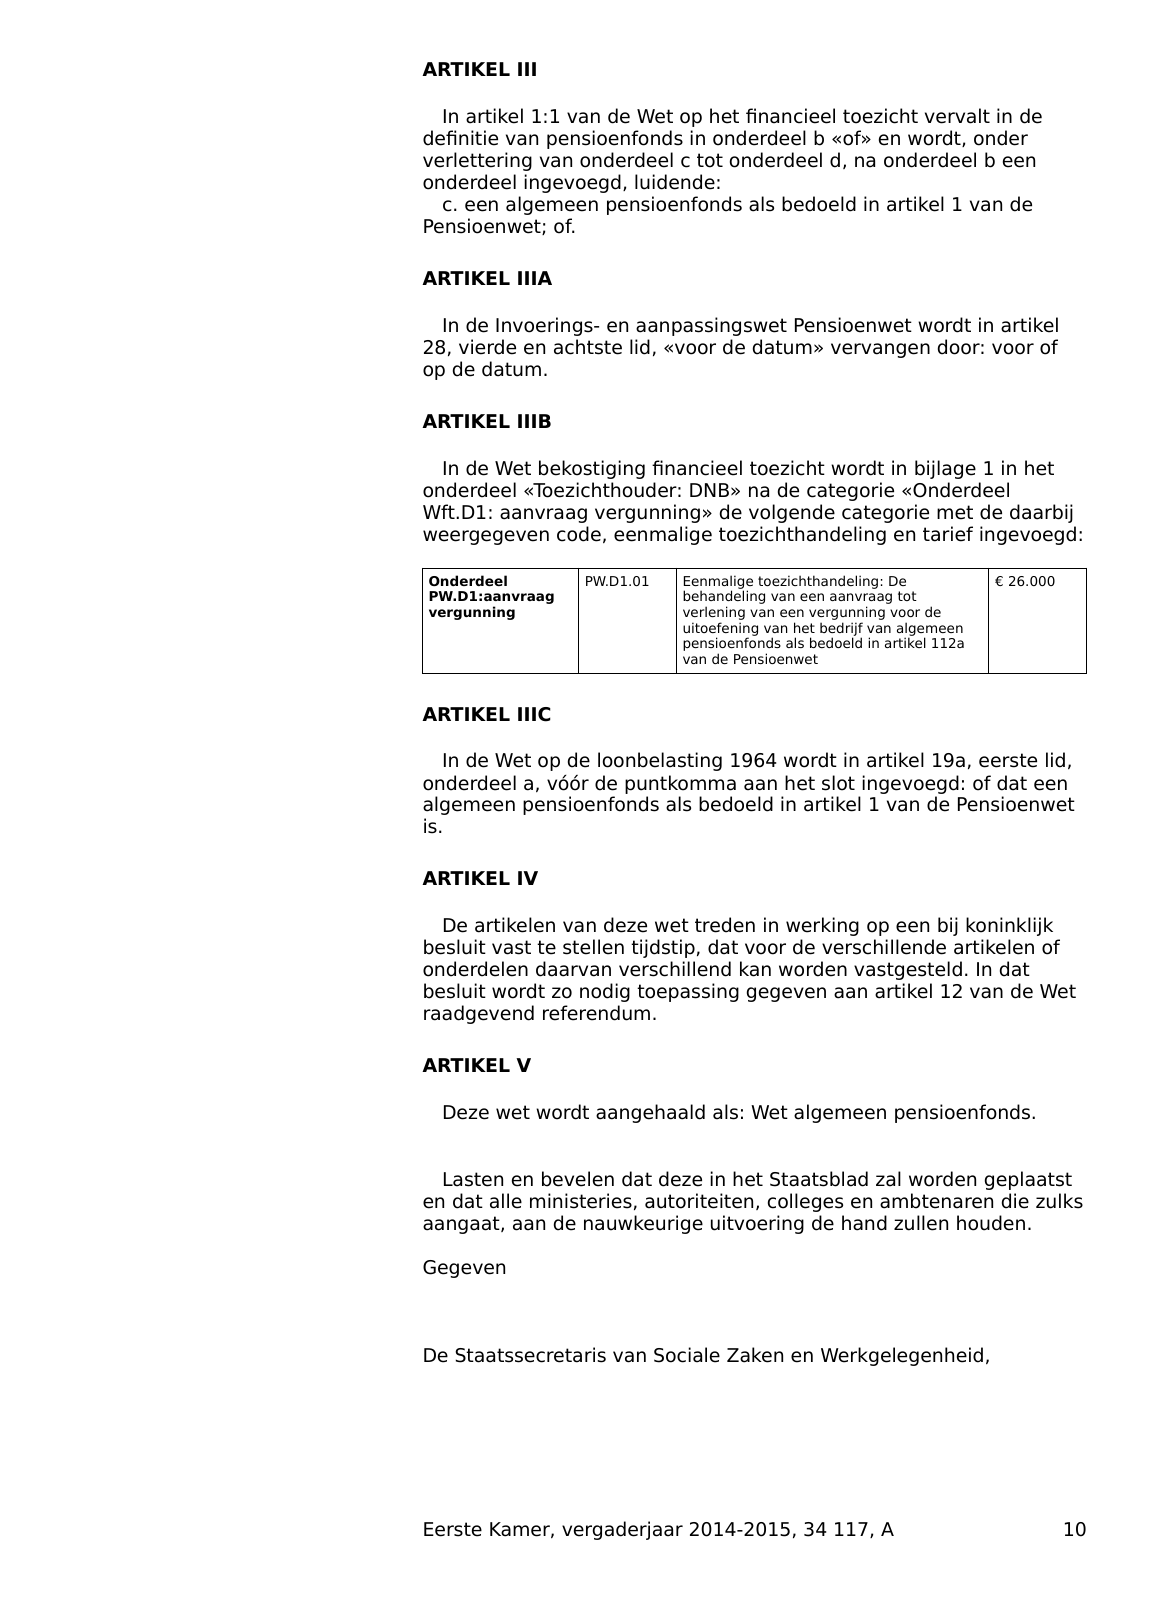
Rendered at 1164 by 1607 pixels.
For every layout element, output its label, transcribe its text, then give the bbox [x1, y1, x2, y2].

subtitle ARTIKEL IV [422, 868, 1087, 890]
subtitle ARTIKEL IIIC [422, 703, 1087, 725]
text c. een algemeen pensioenfonds als bedoeld in artikel 1 van de Pensioenwet; of. [422, 194, 1087, 238]
text Gegeven [422, 1257, 1087, 1279]
text Deze wet wordt aangehaald als: Wet algemeen pensioenfonds. [422, 1102, 1087, 1124]
subtitle ARTIKEL V [422, 1055, 1087, 1077]
subtitle ARTIKEL III [422, 59, 1087, 81]
table_header Onderdeel PW.D1:aanvraag vergunning [423, 569, 578, 672]
table_header € 26.000 [989, 569, 1086, 672]
subtitle ARTIKEL IIIB [422, 411, 1087, 433]
text De artikelen van deze wet treden in werking op een bij koninklijk besluit vast te stellen tijdstip, dat voor de verschillende artikelen of onderdelen daarvan verschillend kan worden vastgesteld. In dat besluit wordt zo nodig toepassing gegeven aan artikel 12 van de Wet raadgevend referendum. [422, 915, 1087, 1025]
table_header Eenmalige toezichthandeling: De behandeling van een aanvraag tot verlening van een vergunning voor de uitoefening van het bedrijf van algemeen pensioenfonds als bedoeld in artikel 112a van de Pensioenwet [677, 569, 988, 672]
text In artikel 1:1 van de Wet op het financieel toezicht vervalt in de definitie van pensioenfonds in onderdeel b «of» en wordt, onder verlettering van onderdeel c tot onderdeel d, na onderdeel b een onderdeel ingevoegd, luidende: [422, 106, 1087, 194]
text Lasten en bevelen dat deze in het Staatsblad zal worden geplaatst en dat alle ministeries, autoriteiten, colleges en ambtenaren die zulks aangaat, aan de nauwkeurige uitvoering de hand zullen houden. [422, 1168, 1087, 1234]
text In de Wet op de loonbelasting 1964 wordt in artikel 19a, eerste lid, onderdeel a, vóór de puntkomma aan het slot ingevoegd: of dat een algemeen pensioenfonds als bedoeld in artikel 1 van de Pensioenwet is. [422, 750, 1087, 838]
text De Staatssecretaris van Sociale Zaken en Werkgelegenheid, [422, 1345, 1087, 1367]
text In de Wet bekostiging financieel toezicht wordt in bijlage 1 in het onderdeel «Toezichthouder: DNB» na de categorie «Onderdeel Wft.D1: aanvraag vergunning» de volgende categorie met de daarbij weergegeven code, eenmalige toezichthandeling en tarief ingevoegd: [422, 458, 1087, 546]
subtitle ARTIKEL IIIA [422, 268, 1087, 290]
table_header PW.D1.01 [579, 569, 676, 672]
text In de Invoerings- en aanpassingswet Pensioenwet wordt in artikel 28, vierde en achtste lid, «voor de datum» vervangen door: voor of op de datum. [422, 315, 1087, 381]
